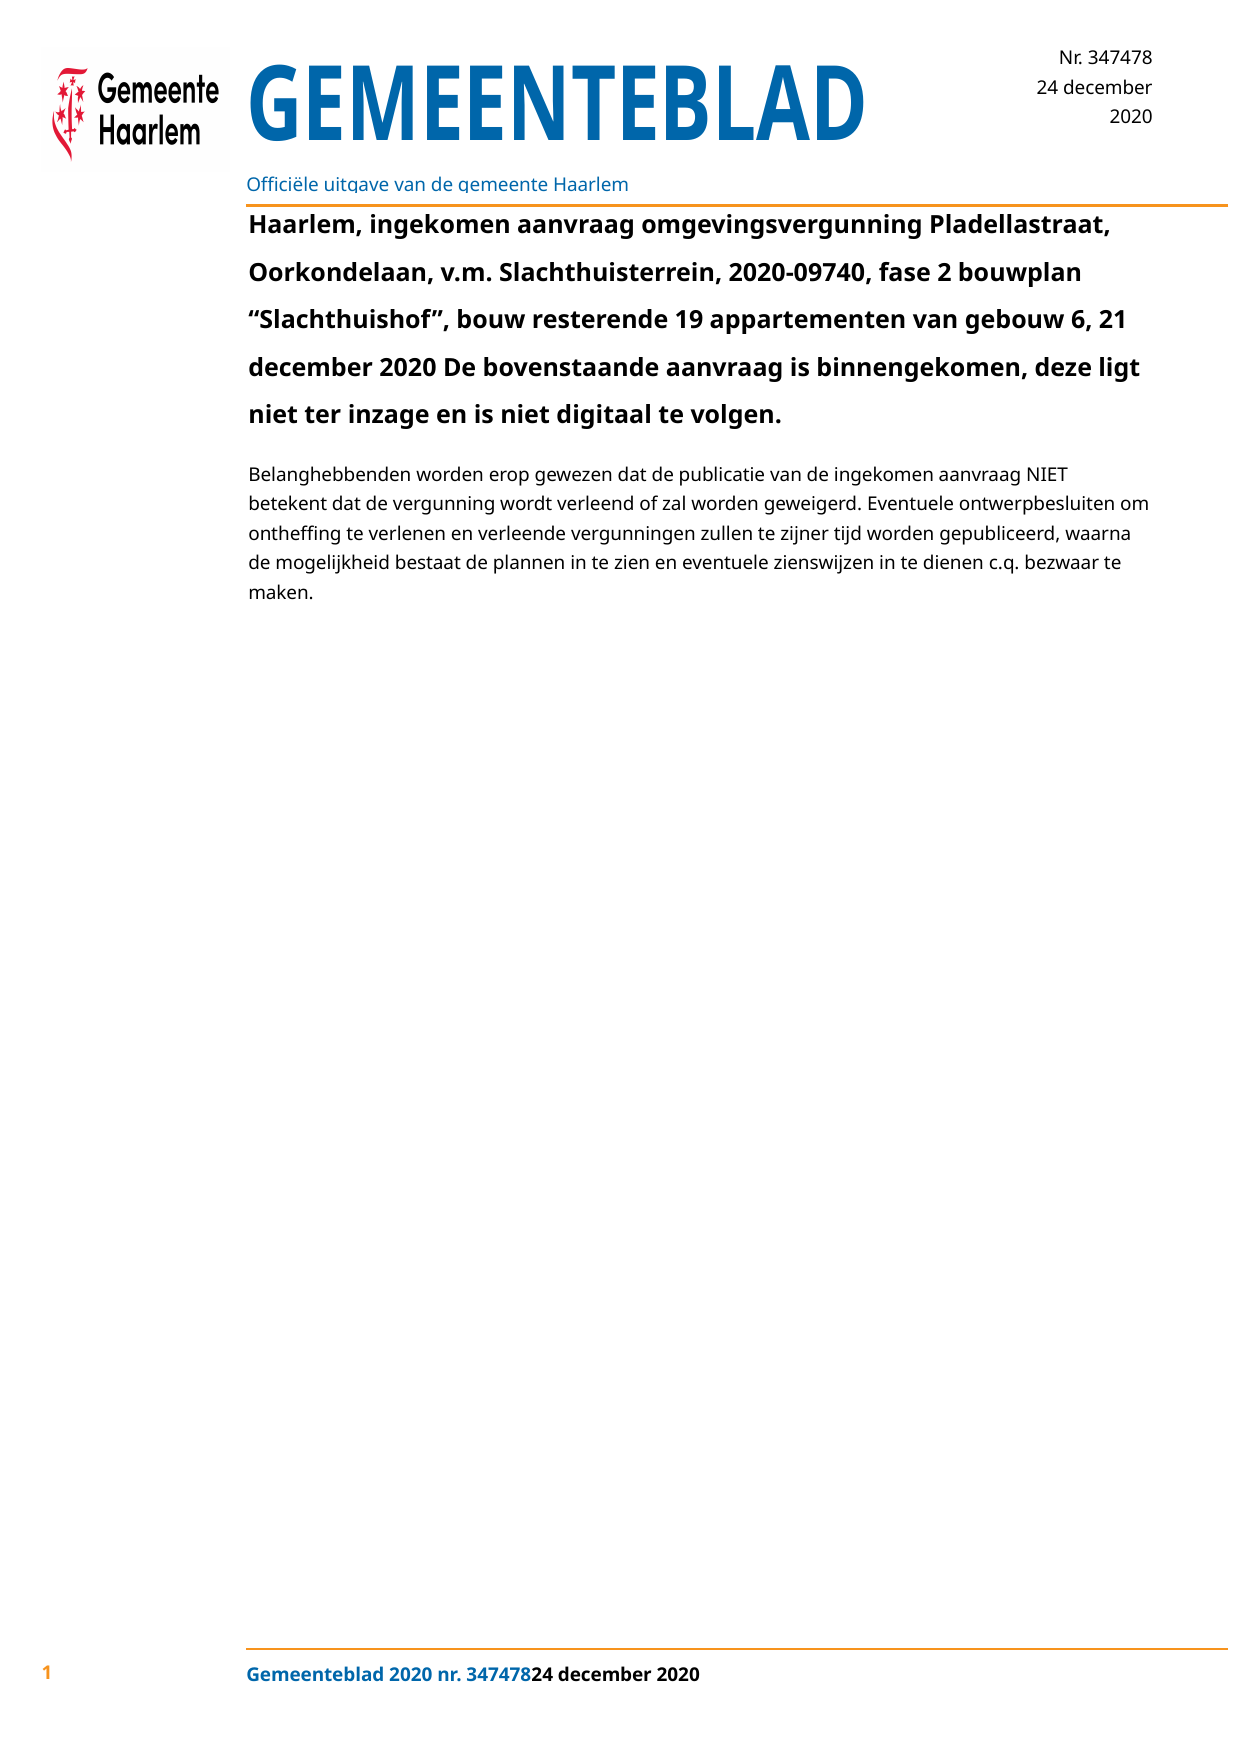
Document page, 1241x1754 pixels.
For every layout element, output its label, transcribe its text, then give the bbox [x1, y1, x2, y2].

text Haarlem, ingekomen aanvraag omgevingsvergunning Pladellastraat, Oorkondelaan, v.m. Slachthuisterrein, 2020-09740, fase 2 bouwplan “Slachthuishof”, bouw resterende 19 appartementen van gebouw 6, 21 december 2020 De bovenstaande aanvraag is binnengekomen, deze ligt niet ter inzage en is niet digitaal te volgen. [248, 207, 1152, 431]
picture [41, 47, 231, 172]
text Belanghebbenden worden erop gewezen dat de publicatie van de ingekomen aanvraag NIET betekent dat de vergunning wordt verleend of zal worden geweigerd. Eventuele ontwerpbesluiten om ontheffing te verlenen en verleende vergunningen zullen te zijner tijd worden gepubliceerd, waarna de mogelijkheid bestaat de plannen in te zien en eventuele zienswijzen in te dienen c.q. bezwaar te maken. [248, 461, 1152, 605]
